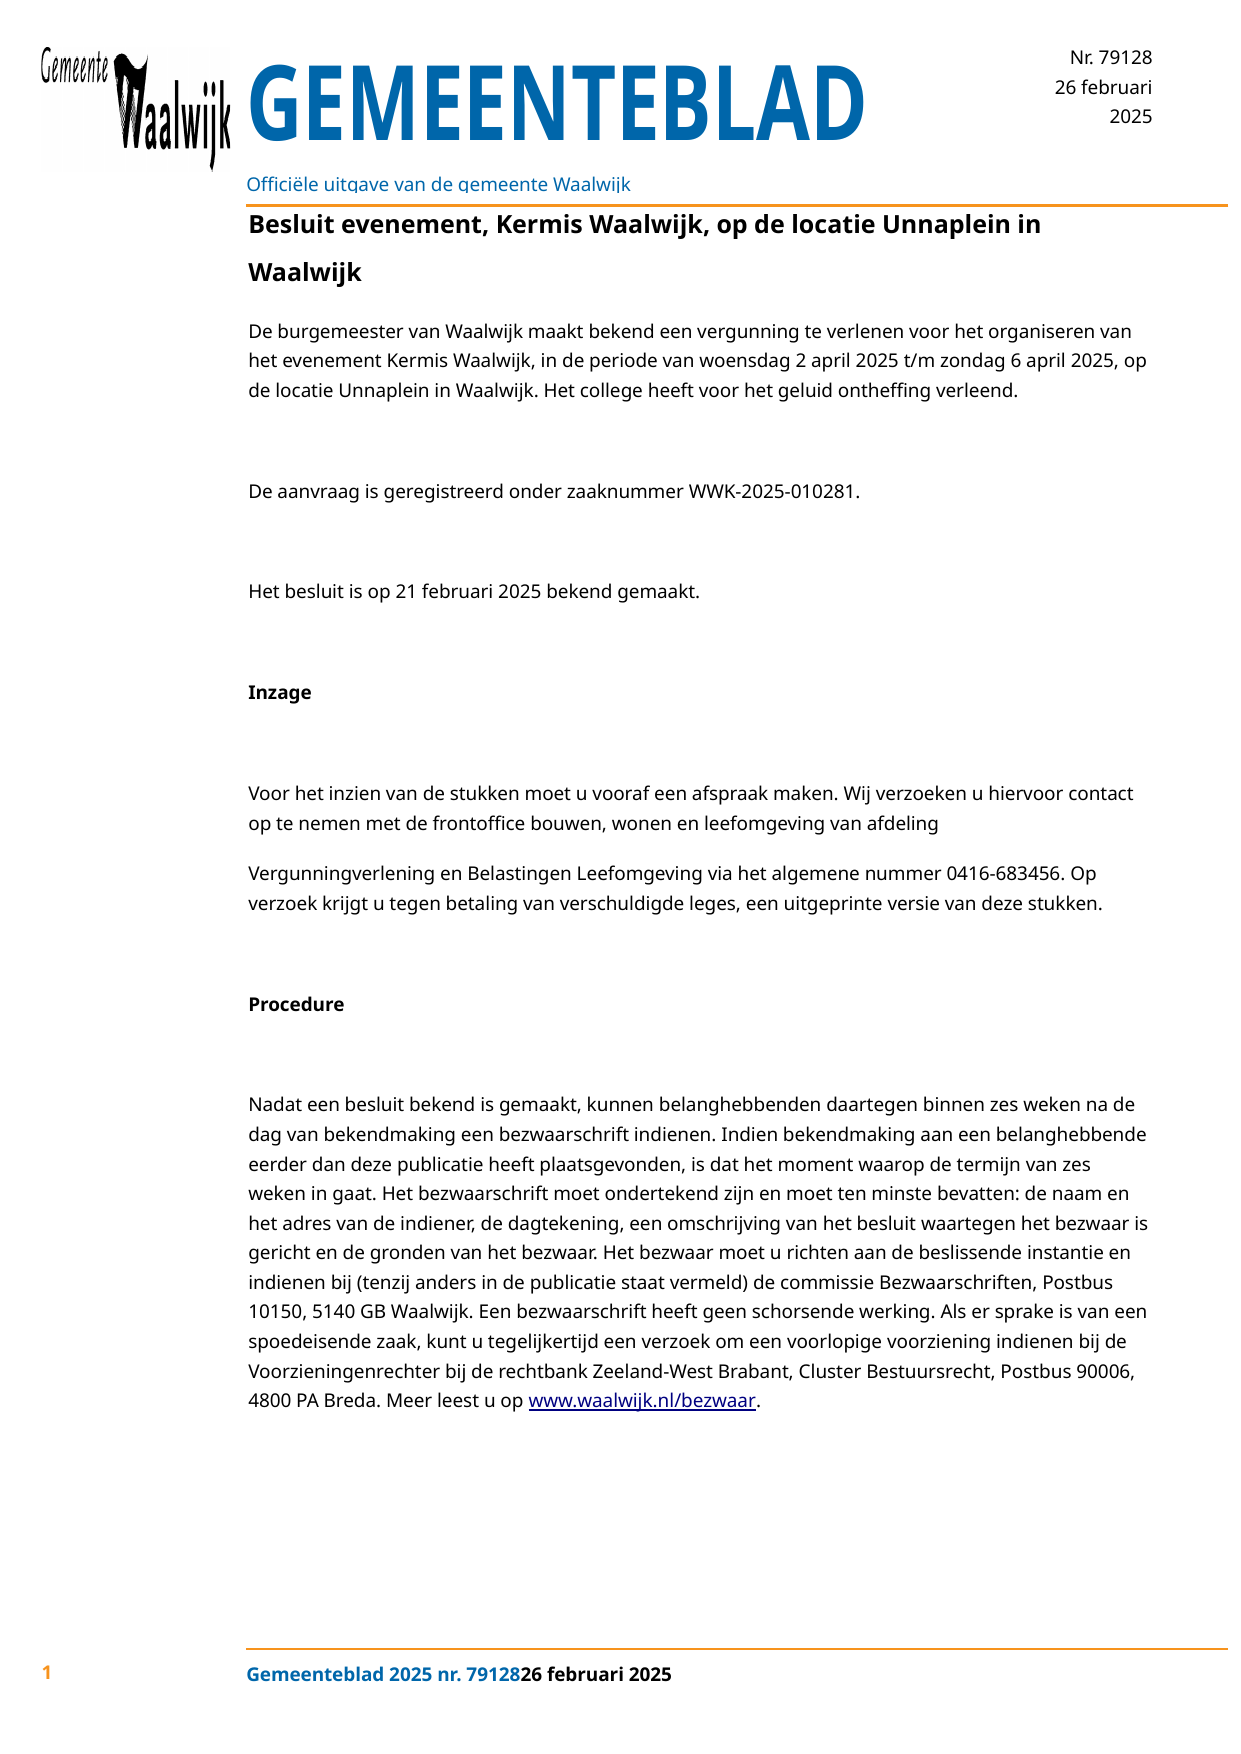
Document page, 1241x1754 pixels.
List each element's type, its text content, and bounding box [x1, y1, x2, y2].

text Besluit evenement, Kermis Waalwijk, op de locatie Unnaplein in Waalwijk [248, 207, 1152, 288]
picture [41, 47, 231, 172]
text Vergunningverlening en Belastingen Leefomgeving via het algemene nummer 0416-683456. Op verzoek krijgt u tegen betaling van verschuldigde leges, een uitgeprinte versie van deze stukken. [248, 860, 1152, 916]
text De burgemeester van Waalwijk maakt bekend een vergunning te verlenen voor het organiseren van het evenement Kermis Waalwijk, in de periode van woensdag 2 april 2025 t/m zondag 6 april 2025, op de locatie Unnaplein in Waalwijk. Het college heeft voor het geluid ontheffing verleend. [248, 318, 1152, 403]
text Nadat een besluit bekend is gemaakt, kunnen belanghebbenden daartegen binnen zes weken na de dag van bekendmaking een bezwaarschrift indienen. Indien bekendmaking aan een belanghebbende eerder dan deze publicatie heeft plaatsgevonden, is dat het moment waarop de termijn van zes weken in gaat. Het bezwaarschrift moet ondertekend zijn en moet ten minste bevatten: de naam en het adres van de indiener, de dagtekening, een omschrijving van het besluit waartegen het bezwaar is gericht en de gronden van het bezwaar. Het bezwaar moet u richten aan de beslissende instantie en indienen bij (tenzij anders in de publicatie staat vermeld) de commissie Bezwaarschriften, Postbus 10150, 5140 GB Waalwijk. Een bezwaarschrift heeft geen schorsende werking. Als er sprake is van een spoedeisende zaak, kunt u tegelijkertijd een verzoek om een voorlopige voorziening indienen bij de Voorzieningenrechter bij de rechtbank Zeeland-West Brabant, Cluster Bestuursrecht, Postbus 90006, 4800 PA Breda. Meer leest u op www.waalwijk.nl/bezwaar. [248, 1092, 1152, 1413]
text Inzage [248, 679, 1152, 705]
text Procedure [248, 991, 1152, 1017]
text Het besluit is op 21 februari 2025 bekend gemaakt. [248, 579, 1152, 604]
text De aanvraag is geregistreerd onder zaaknummer WWK-2025-010281. [248, 478, 1152, 504]
text Voor het inzien van de stukken moet u vooraf een afspraak maken. Wij verzoeken u hiervoor contact op te nemen met de frontoffice bouwen, wonen en leefomgeving van afdeling [248, 780, 1152, 836]
